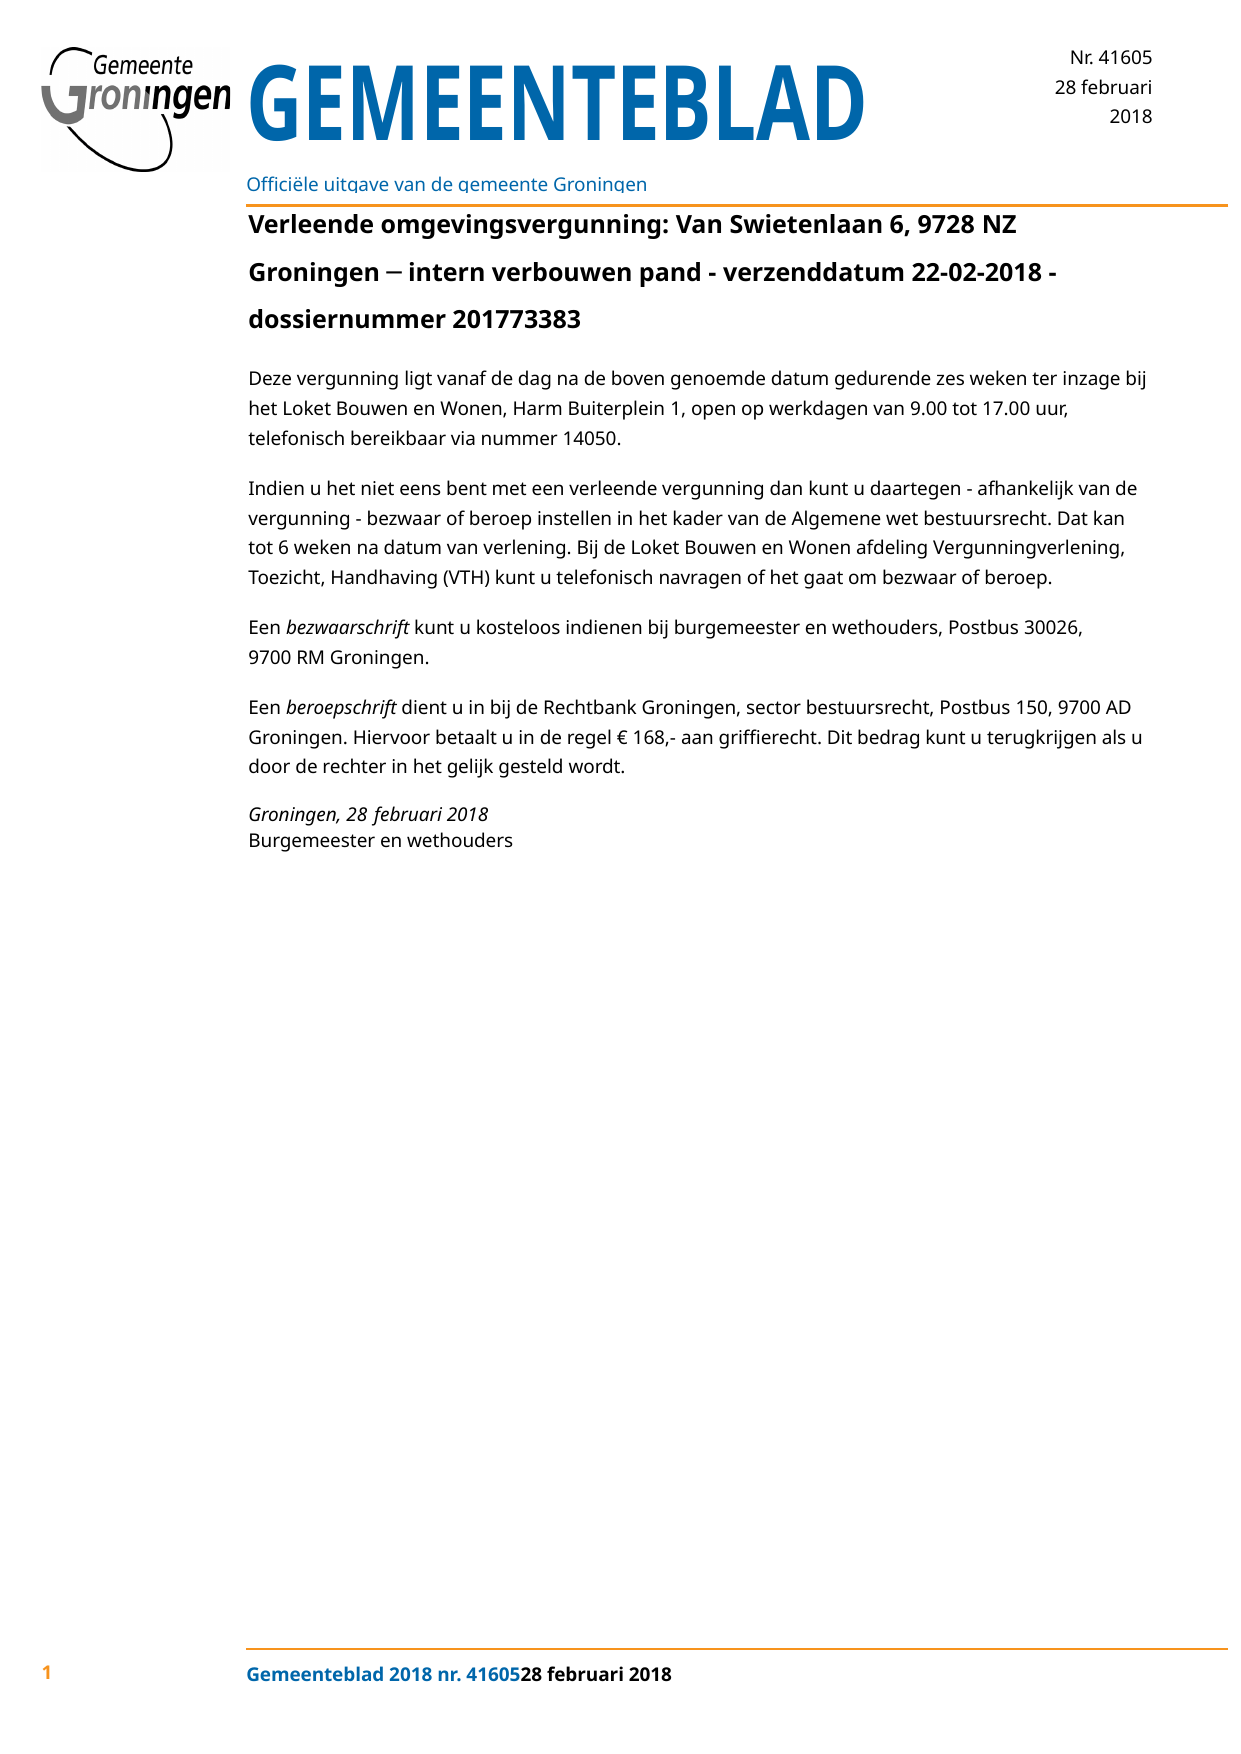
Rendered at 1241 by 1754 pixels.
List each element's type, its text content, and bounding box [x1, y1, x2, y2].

text Indien u het niet eens bent met een verleende vergunning dan kunt u daartegen - afhankelijk van de vergunning - bezwaar of beroep instellen in het kader van de Algemene wet bestuursrecht. Dat kan tot 6 weken na datum van verlening. Bij de Loket Bouwen en Wonen afdeling Vergunningverlening, Toezicht, Handhaving (VTH) kunt u telefonisch navragen of het gaat om bezwaar of beroep. [248, 475, 1152, 589]
text Burgemeester en wethouders [248, 827, 1152, 853]
text Verleende omgevingsvergunning: Van Swietenlaan 6, 9728 NZ Groningen ─ intern verbouwen pand - verzenddatum 22-02-2018 - dossiernummer 201773383 [248, 207, 1152, 336]
text Deze vergunning ligt vanaf de dag na de boven genoemde datum gedurende zes weken ter inzage bij het Loket Bouwen en Wonen, Harm Buiterplein 1, open op werkdagen van 9.00 tot 17.00 uur, telefonisch bereikbaar via nummer 14050. [248, 366, 1152, 450]
text Groningen, 28 februari 2018 [248, 801, 1152, 827]
text Een bezwaarschrift kunt u kosteloos indienen bij burgemeester en wethouders, Postbus 30026, 9700 RM Groningen. [248, 614, 1152, 669]
picture [41, 47, 231, 172]
text Een beroepschrift dient u in bij de Rechtbank Groningen, sector bestuursrecht, Postbus 150, 9700 AD Groningen. Hiervoor betaalt u in de regel € 168,- aan griffierecht. Dit bedrag kunt u terugkrijgen als u door de rechter in het gelijk gesteld wordt. [248, 694, 1152, 779]
